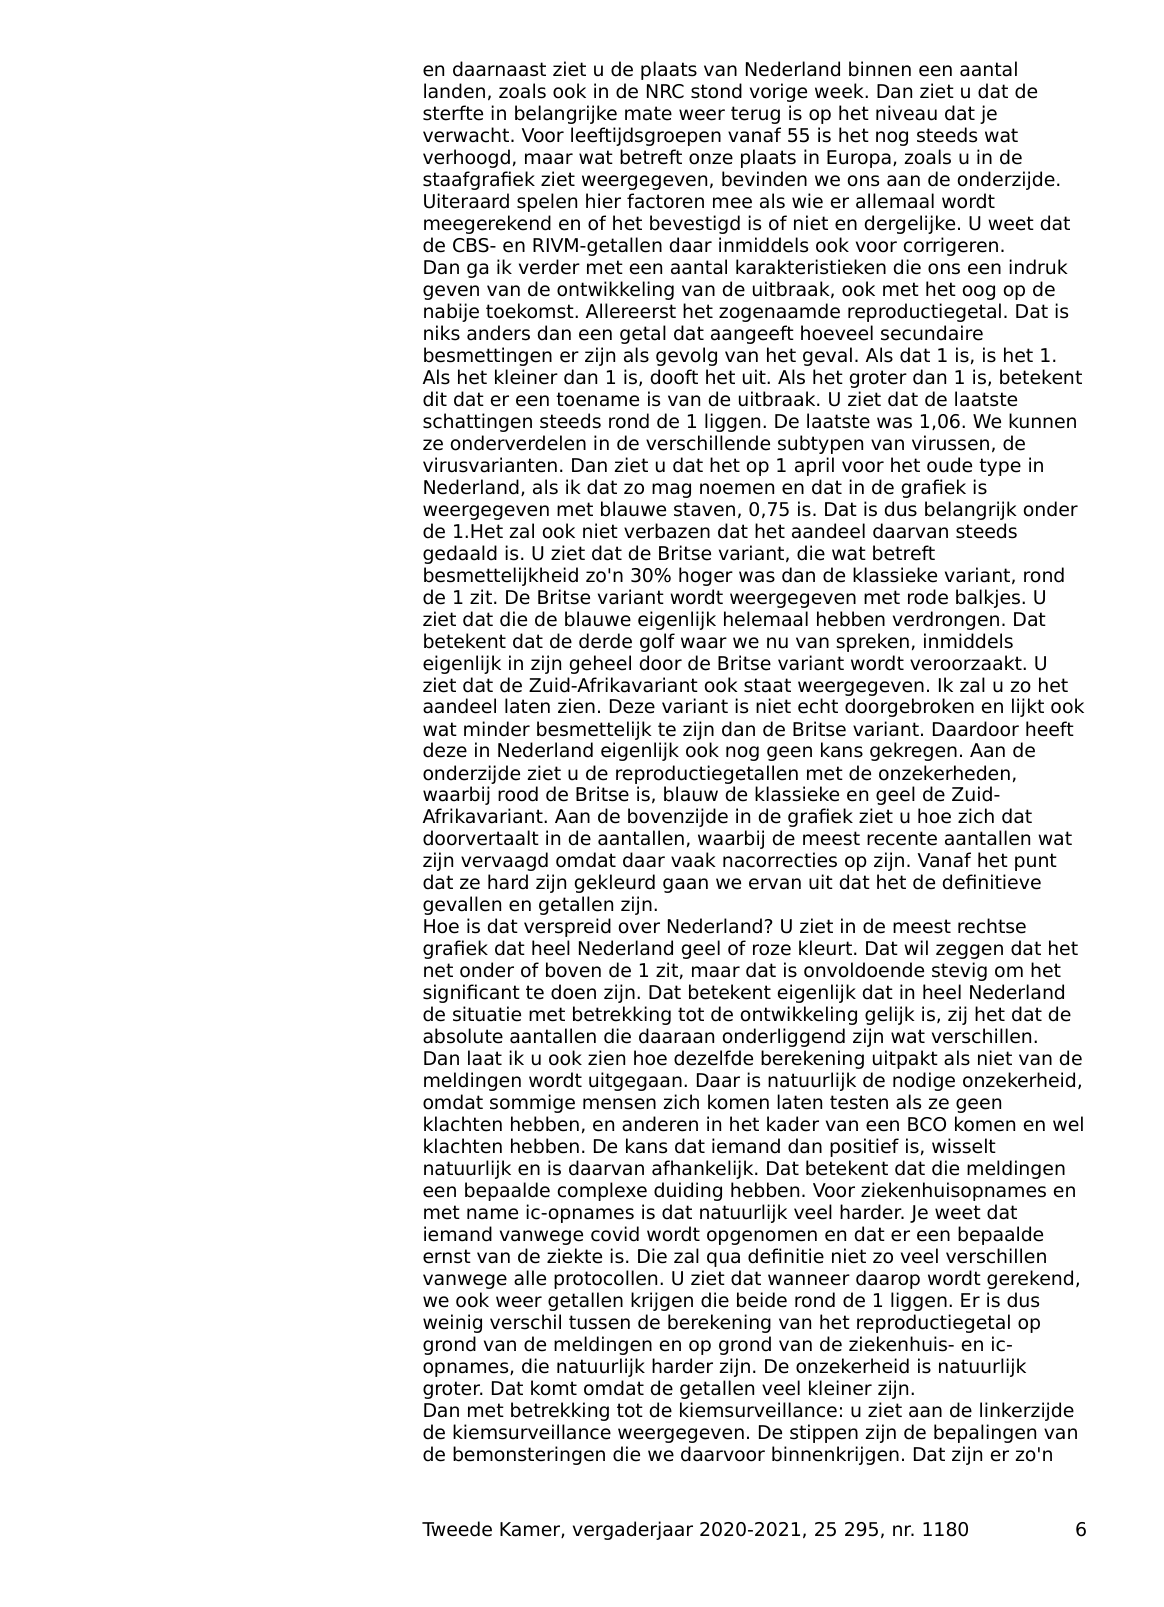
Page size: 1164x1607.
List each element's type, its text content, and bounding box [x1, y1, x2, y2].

text Dan laat ik u ook zien hoe dezelfde berekening uitpakt als niet van de meldingen wordt uitgegaan. Daar is natuurlijk de nodige onzekerheid, omdat sommige mensen zich komen laten testen als ze geen klachten hebben, en anderen in het kader van een BCO komen en wel klachten hebben. De kans dat iemand dan positief is, wisselt natuurlijk en is daarvan afhankelijk. Dat betekent dat die meldingen een bepaalde complexe duiding hebben. Voor ziekenhuisopnames en met name ic-opnames is dat natuurlijk veel harder. Je weet dat iemand vanwege covid wordt opgenomen en dat er een bepaalde ernst van de ziekte is. Die zal qua definitie niet zo veel verschillen vanwege alle protocollen. U ziet dat wanneer daarop wordt gerekend, we ook weer getallen krijgen die beide rond de 1 liggen. Er is dus weinig verschil tussen de berekening van het reproductiegetal op grond van de meldingen en op grond van de ziekenhuis- en ic-opnames, die natuurlijk harder zijn. De onzekerheid is natuurlijk groter. Dat komt omdat de getallen veel kleiner zijn. [422, 1048, 1087, 1400]
text Dan ga ik verder met een aantal karakteristieken die ons een indruk geven van de ontwikkeling van de uitbraak, ook met het oog op de nabije toekomst. Allereerst het zogenaamde reproductiegetal. Dat is niks anders dan een getal dat aangeeft hoeveel secundaire besmettingen er zijn als gevolg van het geval. Als dat 1 is, is het 1. Als het kleiner dan 1 is, dooft het uit. Als het groter dan 1 is, betekent dit dat er een toename is van de uitbraak. U ziet dat de laatste schattingen steeds rond de 1 liggen. De laatste was 1,06. We kunnen ze onderverdelen in de verschillende subtypen van virussen, de virusvarianten. Dan ziet u dat het op 1 april voor het oude type in Nederland, als ik dat zo mag noemen en dat in de grafiek is weergegeven met blauwe staven, 0,75 is. Dat is dus belangrijk onder de 1.Het zal ook niet verbazen dat het aandeel daarvan steeds gedaald is. U ziet dat de Britse variant, die wat betreft besmettelijkheid zo'n 30% hoger was dan de klassieke variant, rond de 1 zit. De Britse variant wordt weergegeven met rode balkjes. U ziet dat die de blauwe eigenlijk helemaal hebben verdrongen. Dat betekent dat de derde golf waar we nu van spreken, inmiddels eigenlijk in zijn geheel door de Britse variant wordt veroorzaakt. U ziet dat de Zuid-Afrikavariant ook staat weergegeven. Ik zal u zo het aandeel laten zien. Deze variant is niet echt doorgebroken en lijkt ook wat minder besmettelijk te zijn dan de Britse variant. Daardoor heeft deze in Nederland eigenlijk ook nog geen kans gekregen. Aan de onderzijde ziet u de reproductiegetallen met de onzekerheden, waarbij rood de Britse is, blauw de klassieke en geel de Zuid-Afrikavariant. Aan de bovenzijde in de grafiek ziet u hoe zich dat doorvertaalt in de aantallen, waarbij de meest recente aantallen wat zijn vervaagd omdat daar vaak nacorrecties op zijn. Vanaf het punt dat ze hard zijn gekleurd gaan we ervan uit dat het de definitieve gevallen en getallen zijn. [422, 257, 1087, 916]
text Dan met betrekking tot de kiemsurveillance: u ziet aan de linkerzijde de kiemsurveillance weergegeven. De stippen zijn de bepalingen van de bemonsteringen die we daarvoor binnenkrijgen. Dat zijn er zo'n [422, 1400, 1087, 1466]
text en daarnaast ziet u de plaats van Nederland binnen een aantal landen, zoals ook in de NRC stond vorige week. Dan ziet u dat de sterfte in belangrijke mate weer terug is op het niveau dat je verwacht. Voor leeftijdsgroepen vanaf 55 is het nog steeds wat verhoogd, maar wat betreft onze plaats in Europa, zoals u in de staafgrafiek ziet weergegeven, bevinden we ons aan de onderzijde. Uiteraard spelen hier factoren mee als wie er allemaal wordt meegerekend en of het bevestigd is of niet en dergelijke. U weet dat de CBS- en RIVM-getallen daar inmiddels ook voor corrigeren. [422, 59, 1087, 257]
text Hoe is dat verspreid over Nederland? U ziet in de meest rechtse grafiek dat heel Nederland geel of roze kleurt. Dat wil zeggen dat het net onder of boven de 1 zit, maar dat is onvoldoende stevig om het significant te doen zijn. Dat betekent eigenlijk dat in heel Nederland de situatie met betrekking tot de ontwikkeling gelijk is, zij het dat de absolute aantallen die daaraan onderliggend zijn wat verschillen. [422, 916, 1087, 1048]
